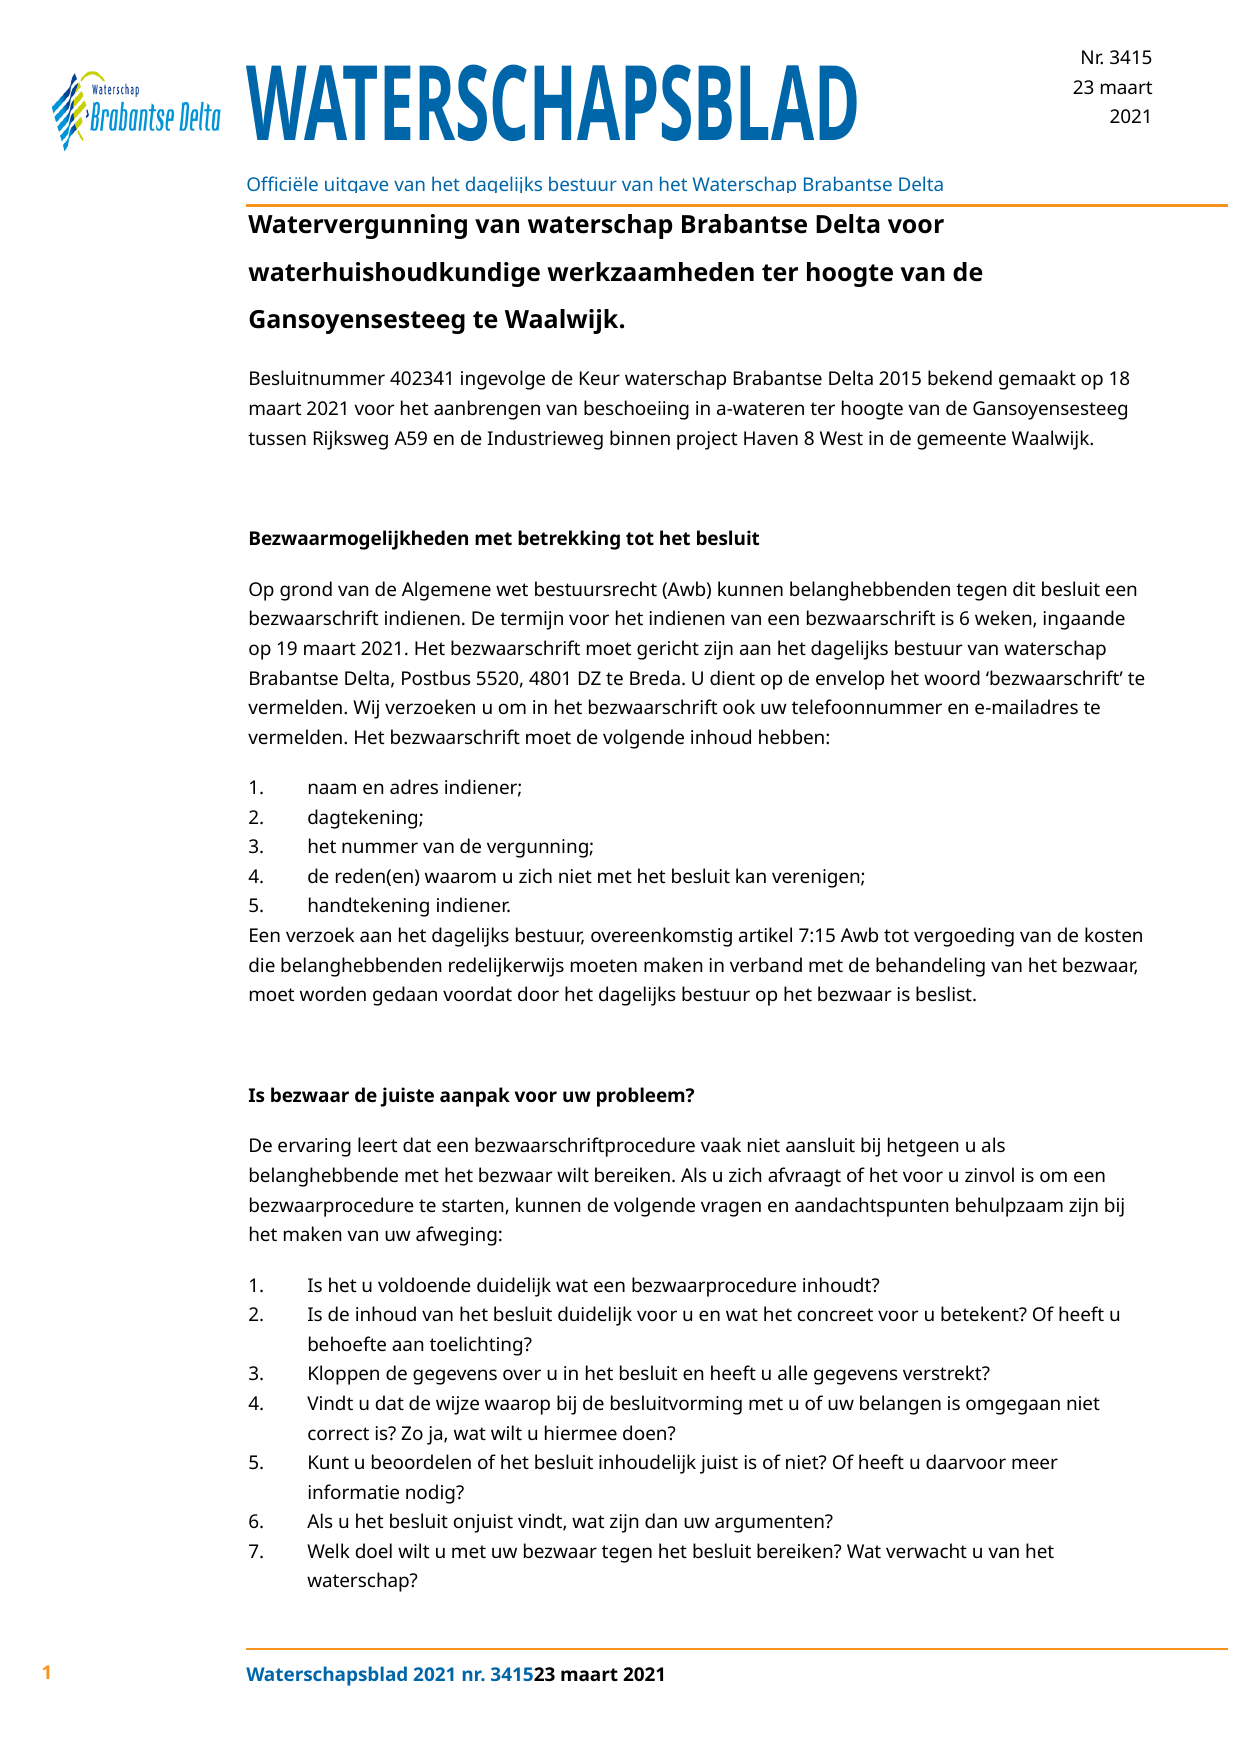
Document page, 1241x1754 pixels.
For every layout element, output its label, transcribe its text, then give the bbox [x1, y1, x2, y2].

text Watervergunning van waterschap Brabantse Delta voor waterhuishoudkundige werkzaamheden ter hoogte van de Gansoyensesteeg te Waalwijk. [248, 207, 1152, 336]
list Is de inhoud van het besluit duidelijk voor u en wat het concreet voor u betekent? Of heeft u behoefte aan toelichting? [248, 1301, 1152, 1357]
list Als u het besluit onjuist vindt, wat zijn dan uw argumenten? [248, 1508, 1152, 1534]
text De ervaring leert dat een bezwaarschriftprocedure vaak niet aansluit bij hetgeen u als belanghebbende met het bezwaar wilt bereiken. Als u zich afvraagt of het voor u zinvol is om een bezwaarprocedure te starten, kunnen de volgende vragen en aandachtspunten behulpzaam zijn bij het maken van uw afweging: [248, 1133, 1152, 1247]
text Op grond van de Algemene wet bestuursrecht (Awb) kunnen belanghebbenden tegen dit besluit een bezwaarschrift indienen. De termijn voor het indienen van een bezwaarschrift is 6 weken, ingaande op 19 maart 2021. Het bezwaarschrift moet gericht zijn aan het dagelijks bestuur van waterschap Brabantse Delta, Postbus 5520, 4801 DZ te Breda. U dient op de envelop het woord ‘bezwaarschrift’ te vermelden. Wij verzoeken u om in het bezwaarschrift ook uw telefoonnummer en e‑mailadres te vermelden. Het bezwaarschrift moet de volgende inhoud hebben: [248, 576, 1152, 749]
picture [41, 47, 231, 172]
list Vindt u dat de wijze waarop bij de besluitvorming met u of uw belangen is omgegaan niet correct is? Zo ja, wat wilt u hiermee doen? [248, 1390, 1152, 1445]
text Een verzoek aan het dagelijks bestuur, overeenkomstig artikel 7:15 Awb tot vergoeding van de kosten die belanghebbenden redelijkerwijs moeten maken in verband met de behandeling van het bezwaar, moet worden gedaan voordat door het dagelijks bestuur op het bezwaar is beslist. [248, 922, 1152, 1007]
list het nummer van de vergunning; [248, 833, 1152, 859]
text Bezwaarmogelijkheden met betrekking tot het besluit [248, 526, 1152, 551]
list Is het u voldoende duidelijk wat een bezwaarprocedure inhoudt? [248, 1272, 1152, 1297]
list Kloppen de gegevens over u in het besluit en heeft u alle gegevens verstrekt? [248, 1361, 1152, 1386]
list Kunt u beoordelen of het besluit inhoudelijk juist is of niet? Of heeft u daarvoor meer informatie nodig? [248, 1449, 1152, 1504]
list dagtekening; [248, 804, 1152, 829]
list naam en adres indiener; [248, 774, 1152, 800]
text Is bezwaar de juiste aanpak voor uw probleem? [248, 1082, 1152, 1108]
list de reden(en) waarom u zich niet met het besluit kan verenigen; [248, 863, 1152, 889]
list handtekening indiener. [248, 893, 1152, 918]
list Welk doel wilt u met uw bezwaar tegen het besluit bereiken? Wat verwacht u van het waterschap? [248, 1538, 1152, 1593]
text Besluitnummer 402341 ingevolge de Keur waterschap Brabantse Delta 2015 bekend gemaakt op 18 maart 2021 voor het aanbrengen van beschoeiing in a-wateren ter hoogte van de Gansoyensesteeg tussen Rijksweg A59 en de Industrieweg binnen project Haven 8 West in de gemeente Waalwijk. [248, 366, 1152, 450]
